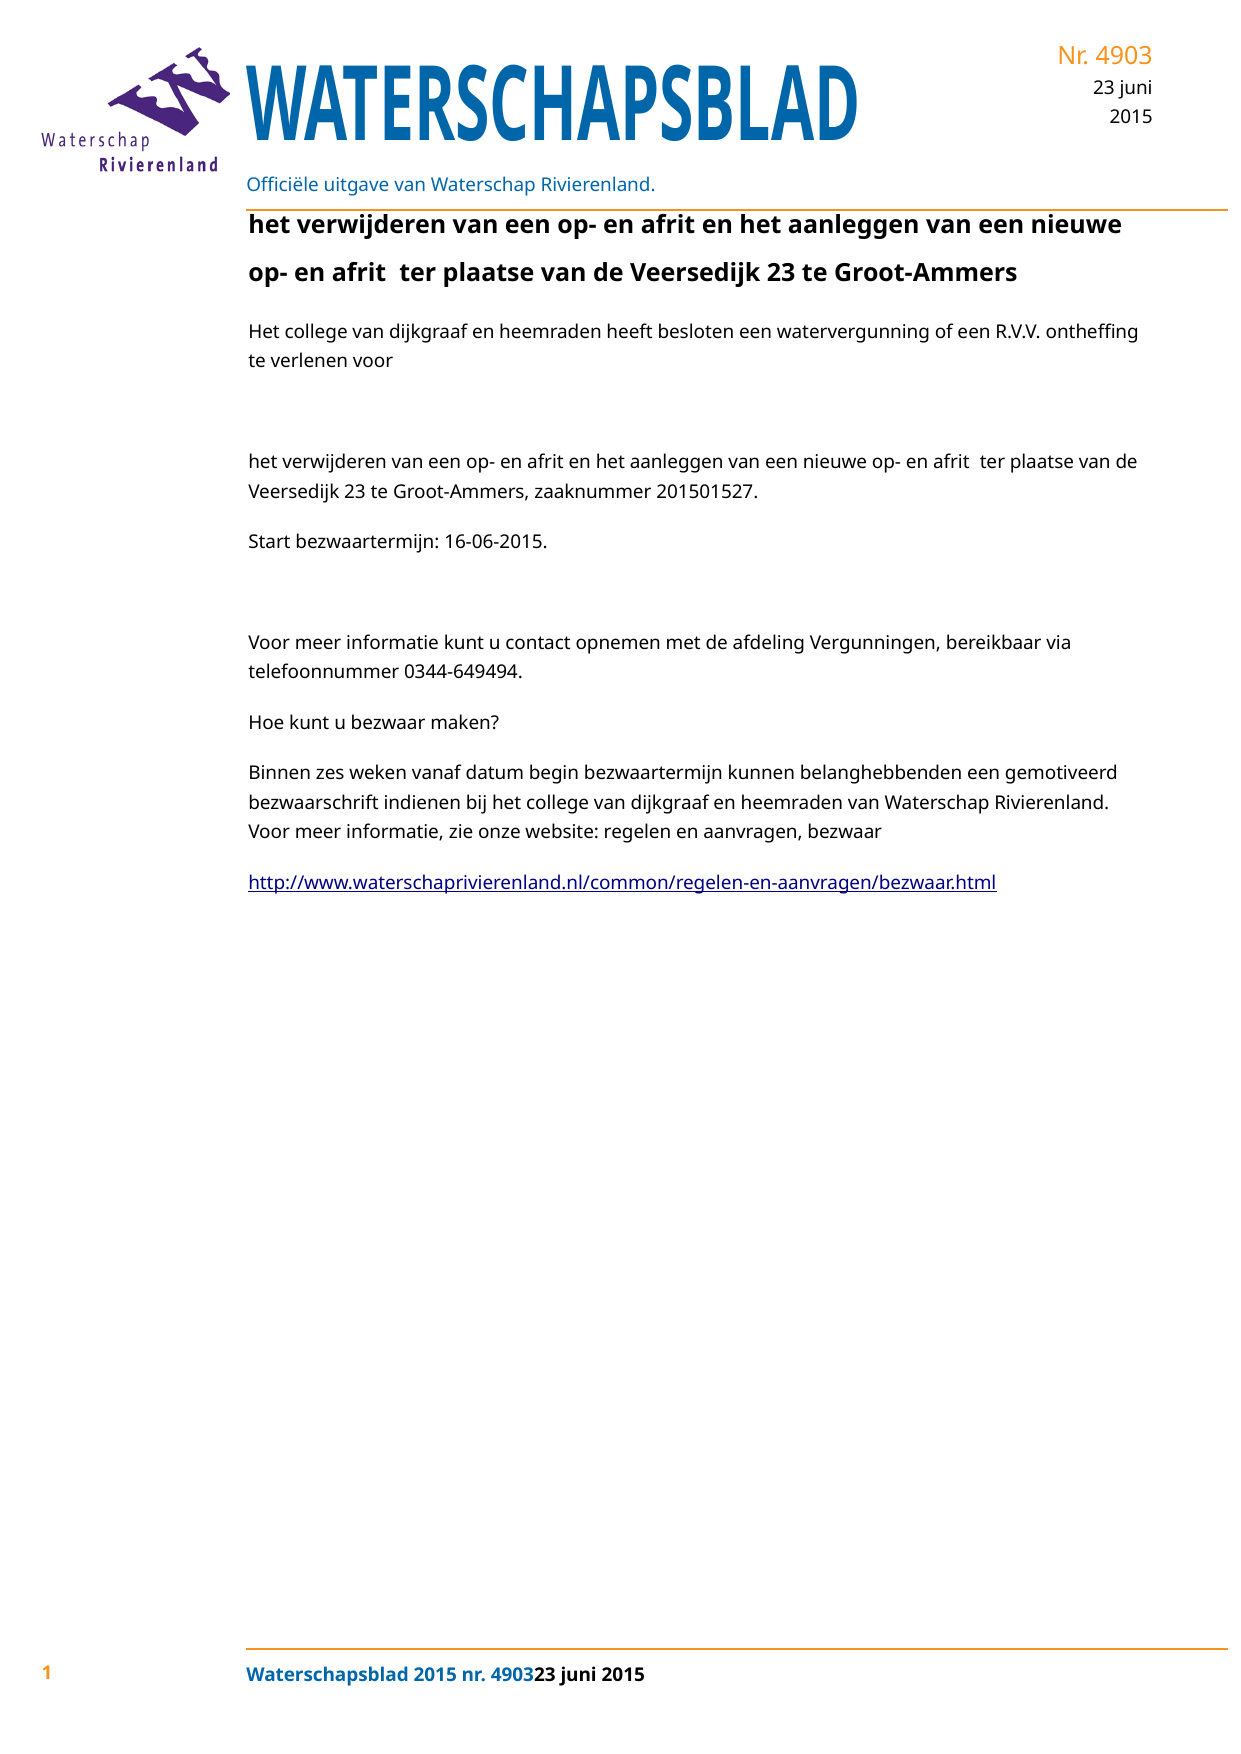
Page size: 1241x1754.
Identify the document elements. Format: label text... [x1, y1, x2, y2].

text Binnen zes weken vanaf datum begin bezwaartermijn kunnen belanghebbenden een gemotiveerd bezwaarschrift indienen bij het college van dijkgraaf en heemraden van Waterschap Rivierenland. Voor meer informatie, zie onze website: regelen en aanvragen, bezwaar [248, 759, 1152, 844]
text http://www.waterschaprivierenland.nl/common/regelen-en-aanvragen/bezwaar.html [248, 869, 1152, 895]
text het verwijderen van een op- en afrit en het aanleggen van een nieuwe op- en afrit ter plaatse van de Veersedijk 23 te Groot-Ammers [248, 211, 1152, 288]
text Voor meer informatie kunt u contact opnemen met de afdeling Vergunningen, bereikbaar via telefoonnummer 0344-649494. [248, 629, 1152, 684]
text het verwijderen van een op- en afrit en het aanleggen van een nieuwe op- en afrit ter plaatse van de Veersedijk 23 te Groot-Ammers, zaaknummer 201501527. [248, 448, 1152, 504]
text Start bezwaartermijn: 16-06-2015. [248, 528, 1152, 554]
text Het college van dijkgraaf en heemraden heeft besloten een watervergunning of een R.V.V. ontheffing te verlenen voor [248, 318, 1152, 373]
picture [41, 47, 231, 172]
text Hoe kunt u bezwaar maken? [248, 709, 1152, 735]
